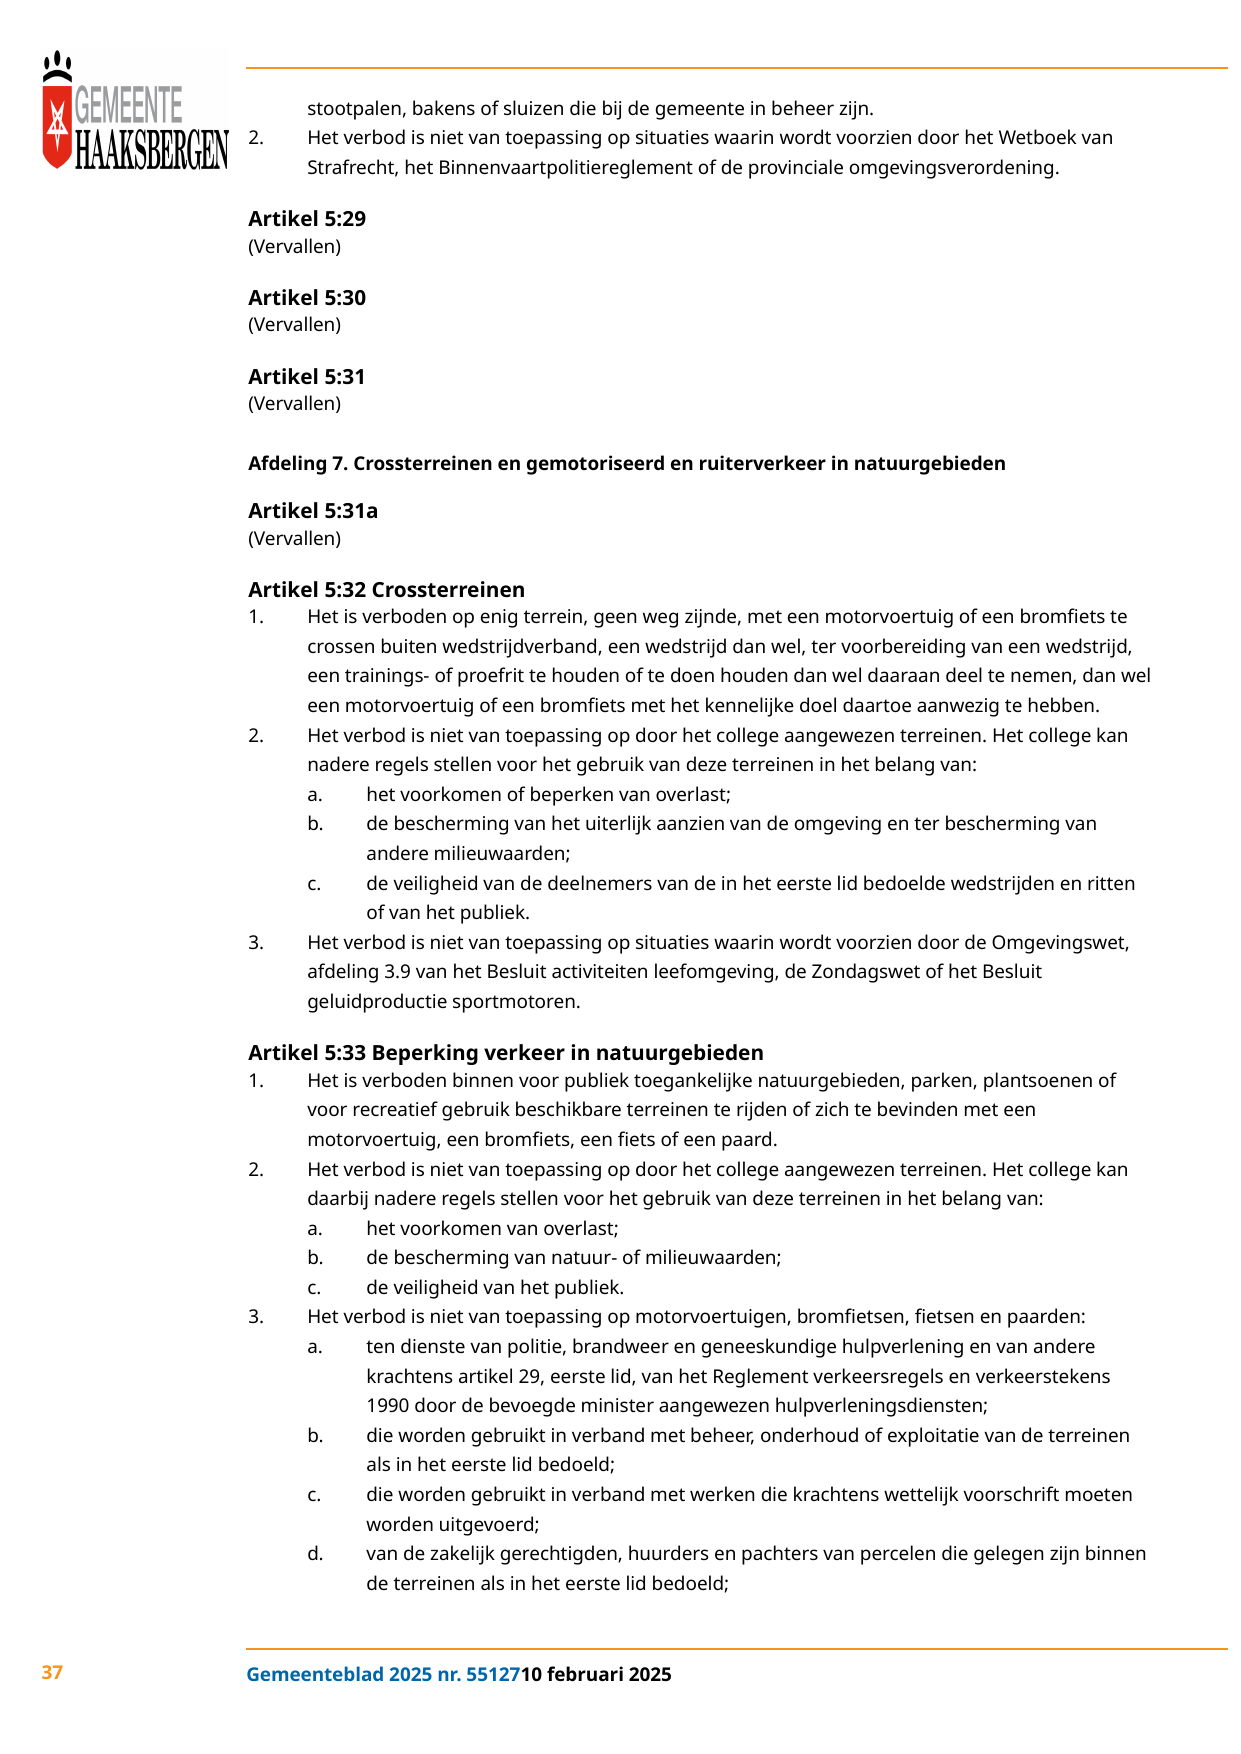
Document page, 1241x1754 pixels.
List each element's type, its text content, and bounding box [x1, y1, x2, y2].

list de veiligheid van het publiek. [307, 1274, 1152, 1300]
list Het verbod is niet van toepassing op motorvoertuigen, bromfietsen, fietsen en paarden: [248, 1304, 1152, 1329]
list stootpalen, bakens of sluizen die bij de gemeente in beheer zijn. [248, 95, 1152, 121]
list Het verbod is niet van toepassing op situaties waarin wordt voorzien door de Omgevingswet, afdeling 3.9 van het Besluit activiteiten leefomgeving, de Zondagswet of het Besluit geluidproductie sportmotoren. [248, 929, 1152, 1014]
list het voorkomen van overlast; [307, 1215, 1152, 1241]
list de veiligheid van de deelnemers van de in het eerste lid bedoelde wedstrijden en ritten of van het publiek. [307, 870, 1152, 925]
text Artikel 5:30 [248, 283, 1152, 312]
list van de zakelijk gerechtigden, huurders en pachters van percelen die gelegen zijn binnen de terreinen als in het eerste lid bedoeld; [307, 1540, 1152, 1596]
list Het is verboden binnen voor publiek toegankelijke natuurgebieden, parken, plantsoenen of voor recreatief gebruik beschikbare terreinen te rijden of zich te bevinden met een motorvoertuig, een bromfiets, een fiets of een paard. [248, 1067, 1152, 1152]
list die worden gebruikt in verband met beheer, onderhoud of exploitatie van de terreinen als in het eerste lid bedoeld; [307, 1422, 1152, 1477]
list Het verbod is niet van toepassing op situaties waarin wordt voorzien door het Wetboek van Strafrecht, het Binnenvaartpolitiereglement of de provinciale omgevingsverordening. [248, 124, 1152, 180]
text Afdeling 7. Crossterreinen en gemotoriseerd en ruiterverkeer in natuurgebieden [248, 450, 1152, 475]
list Het verbod is niet van toepassing op door het college aangewezen terreinen. Het college kan nadere regels stellen voor het gebruik van deze terreinen in het belang van: [248, 722, 1152, 777]
text Artikel 5:31a [248, 496, 1152, 525]
list Het is verboden op enig terrein, geen weg zijnde, met een motorvoertuig of een bromfiets te crossen buiten wedstrijdverband, een wedstrijd dan wel, ter voorbereiding van een wedstrijd, een trainings- of proefrit te houden of te doen houden dan wel daaraan deel te nemen, dan wel een motorvoertuig of een bromfiets met het kennelijke doel daartoe aanwezig te hebben. [248, 603, 1152, 718]
list de bescherming van het uiterlijk aanzien van de omgeving en ter bescherming van andere milieuwaarden; [307, 811, 1152, 866]
list de bescherming van natuur- of milieuwaarden; [307, 1244, 1152, 1270]
text Artikel 5:33 Beperking verkeer in natuurgebieden [248, 1038, 1152, 1067]
list het voorkomen of beperken van overlast; [307, 781, 1152, 807]
text (Vervallen) [248, 312, 1152, 337]
text Artikel 5:29 [248, 204, 1152, 233]
text (Vervallen) [248, 391, 1152, 416]
text Artikel 5:31 [248, 362, 1152, 391]
text Artikel 5:32 Crossterreinen [248, 575, 1152, 603]
text (Vervallen) [248, 525, 1152, 550]
list Het verbod is niet van toepassing op door het college aangewezen terreinen. Het college kan daarbij nadere regels stellen voor het gebruik van deze terreinen in het belang van: [248, 1156, 1152, 1211]
list die worden gebruikt in verband met werken die krachtens wettelijk voorschrift moeten worden uitgevoerd; [307, 1481, 1152, 1536]
list ten dienste van politie, brandweer en geneeskundige hulpverlening en van andere krachtens artikel 29, eerste lid, van het Reglement verkeersregels en verkeerstekens 1990 door de bevoegde minister aangewezen hulpverleningsdiensten; [307, 1333, 1152, 1418]
text (Vervallen) [248, 233, 1152, 258]
picture [41, 47, 231, 172]
